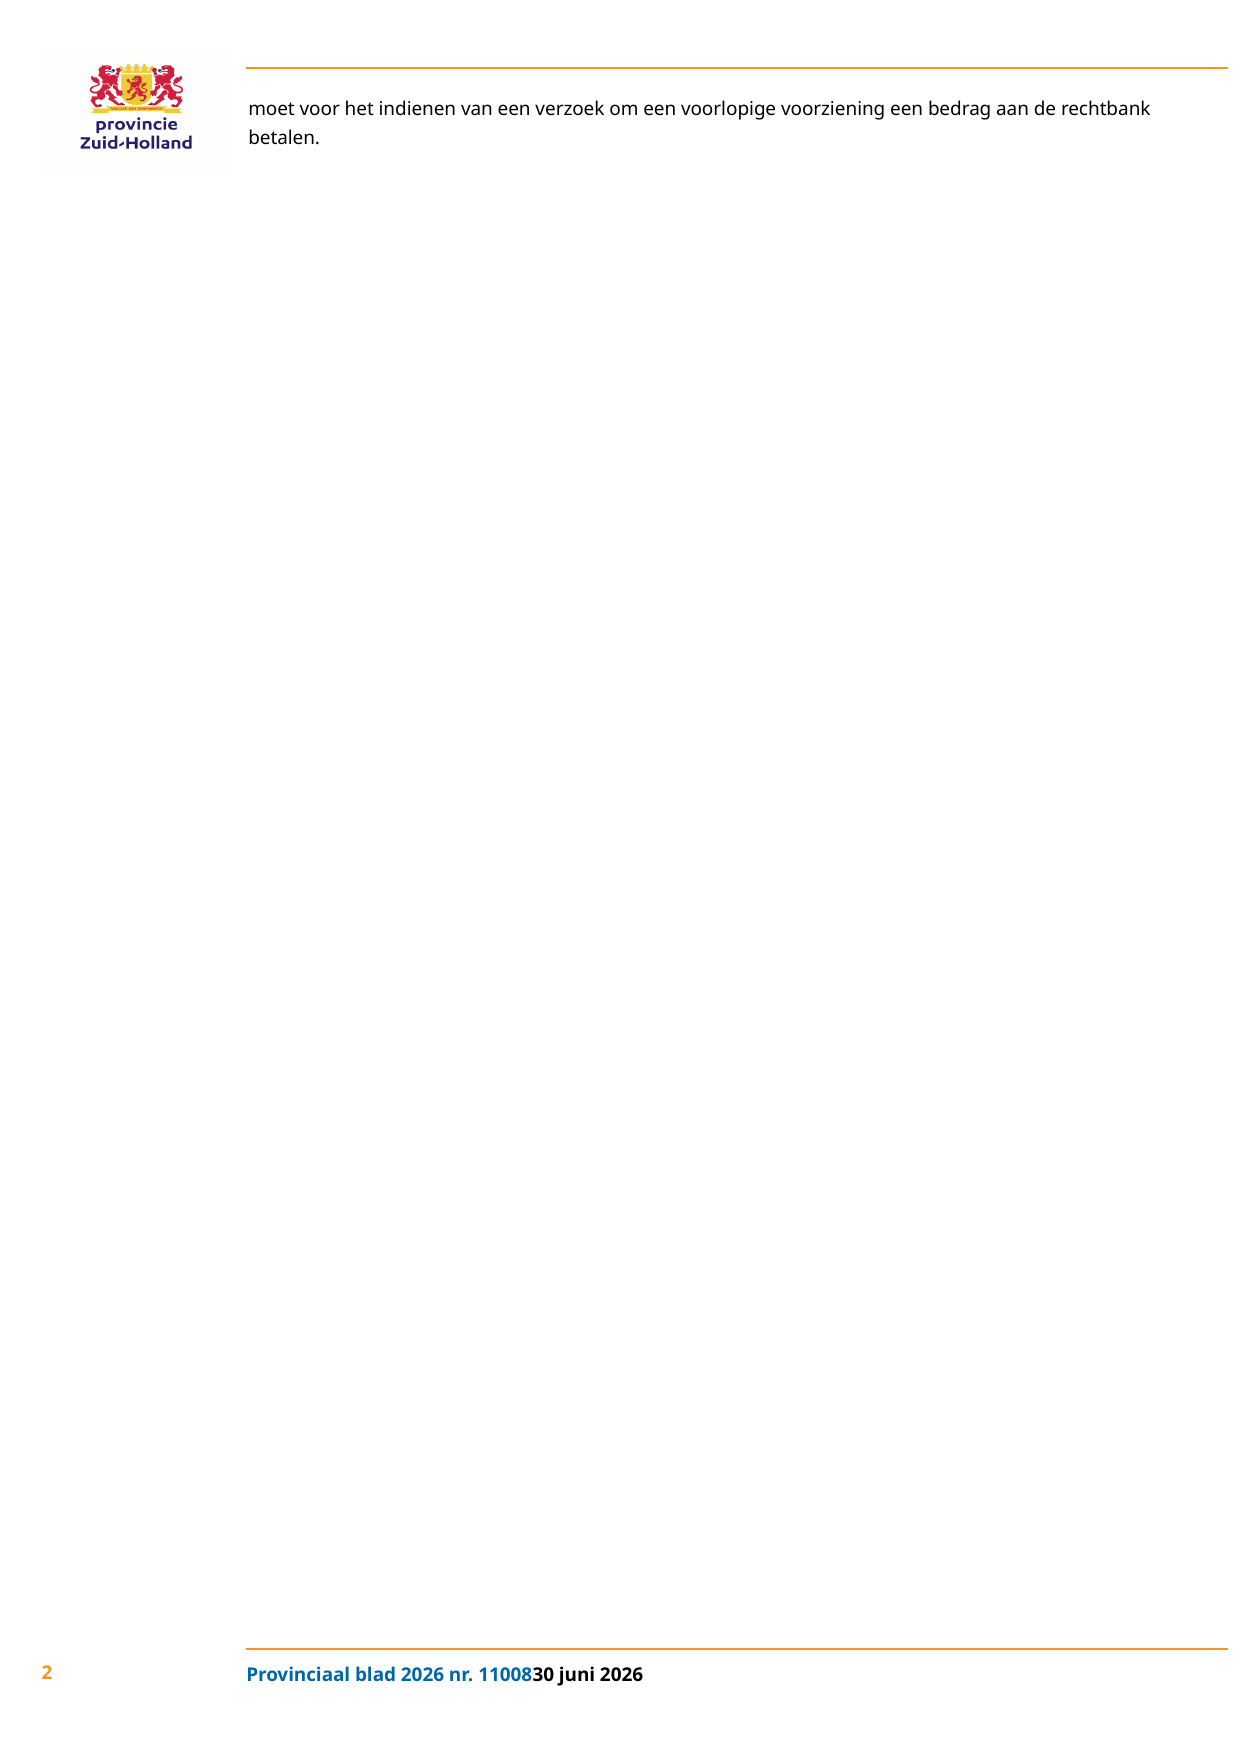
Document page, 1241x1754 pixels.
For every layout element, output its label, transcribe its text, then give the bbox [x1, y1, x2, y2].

text moet voor het indienen van een verzoek om een voorlopige voorziening een bedrag aan de rechtbank betalen. [248, 95, 1152, 150]
picture [41, 47, 231, 172]
